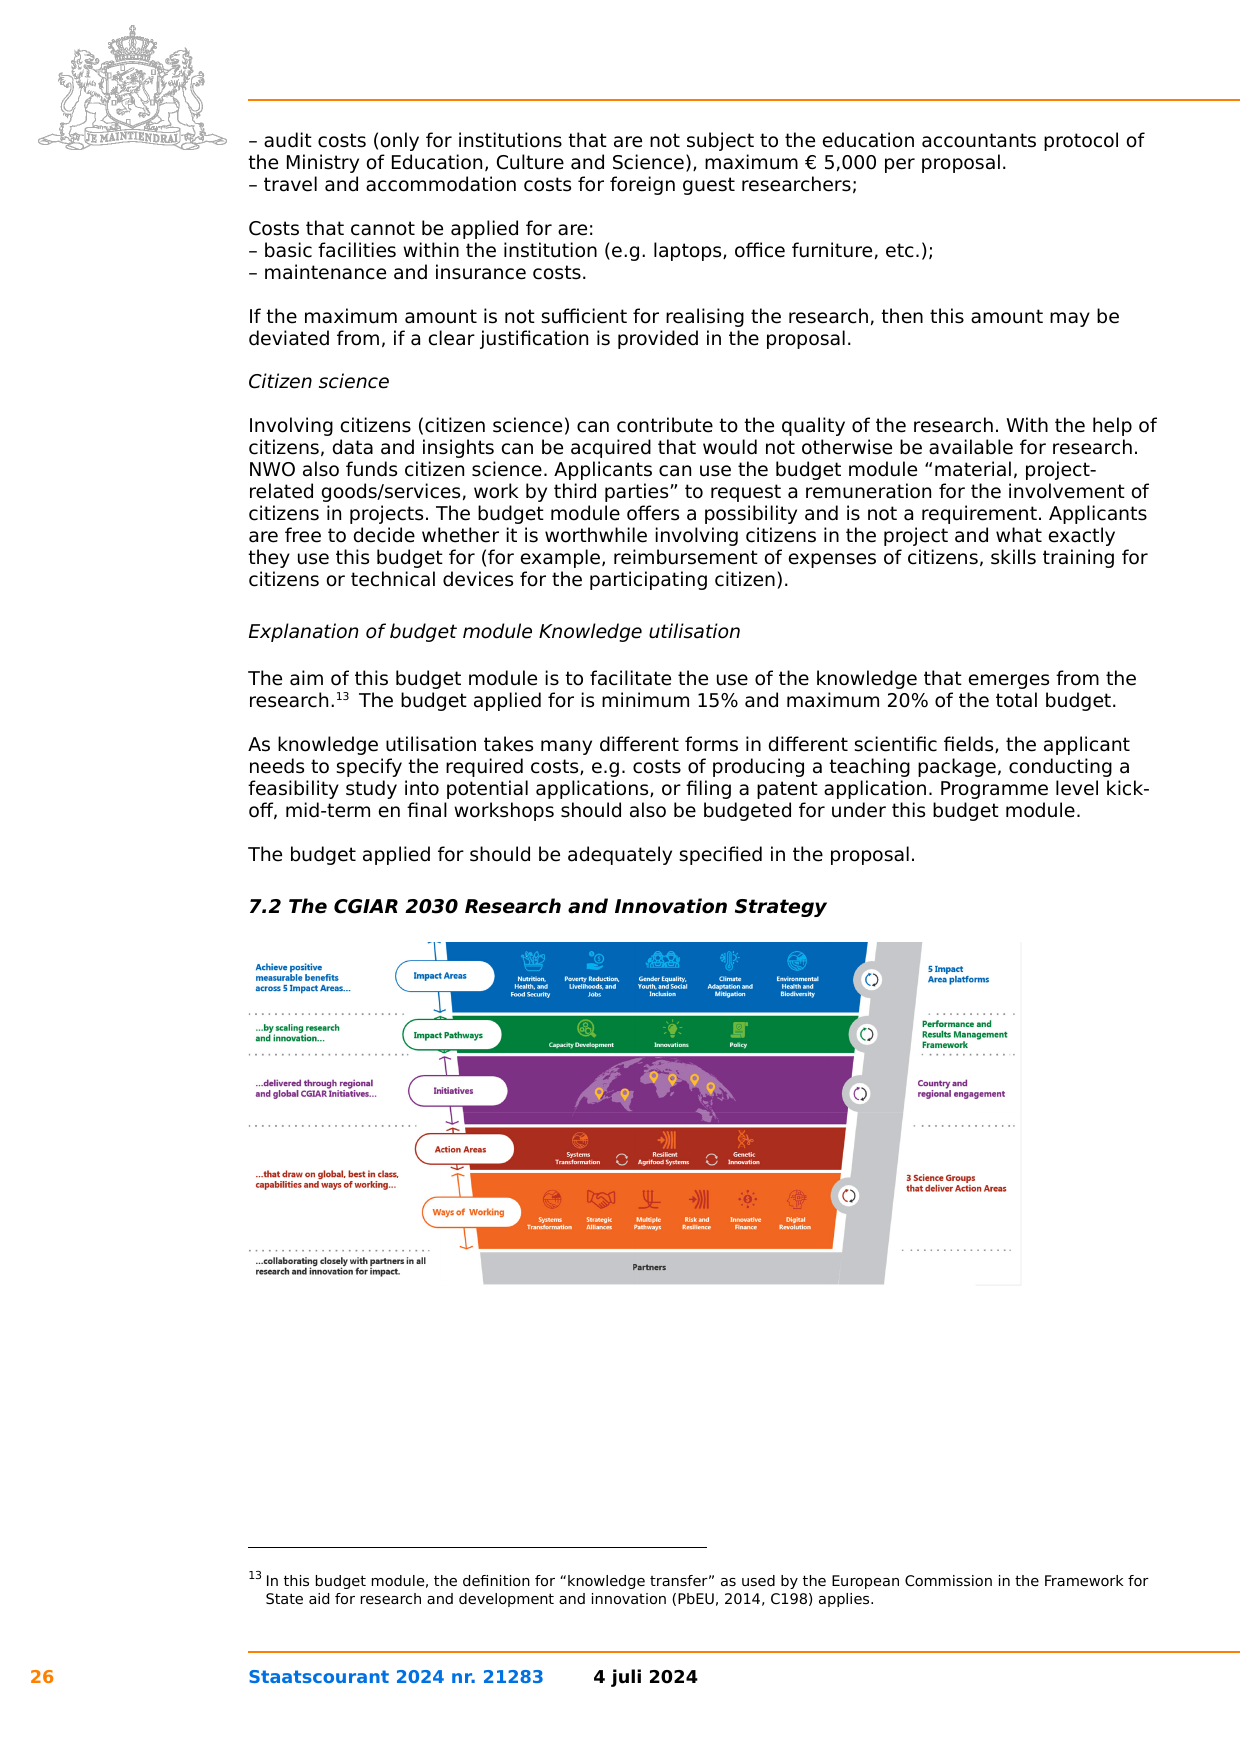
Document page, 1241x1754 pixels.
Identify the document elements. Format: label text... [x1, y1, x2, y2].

picture [38, 25, 227, 150]
text In this budget module, the definition for “knowledge transfer” as used by the European Commission in the Framework for State aid for research and development and innovation (PbEU, 2014, C198) applies. [248, 1569, 1163, 1608]
text Costs that cannot be applied for are: [248, 218, 1163, 240]
text As knowledge utilisation takes many different forms in different scientific fields, the applicant needs to specify the required costs, e.g. costs of producing a teaching package, conducting a feasibility study into potential applications, or filing a patent application. Programme level kick-off, mid-term en final workshops should also be budgeted for under this budget module. [248, 734, 1163, 822]
text Involving citizens (citizen science) can contribute to the quality of the research. With the help of citizens, data and insights can be acquired that would not otherwise be available for research. NWO also funds citizen science. Applicants can use the budget module “material, project-related goods/services, work by third parties” to request a remuneration for the involvement of citizens in projects. The budget module offers a possibility and is not a requirement. Applicants are free to decide whether it is worthwhile involving citizens in the project and what exactly they use this budget for (for example, reimbursement of expenses of citizens, skills training for citizens or technical devices for the participating citizen). [248, 415, 1163, 591]
subtitle Explanation of budget module Knowledge utilisation [248, 621, 1163, 643]
text – travel and accommodation costs for foreign guest researchers; [248, 174, 1163, 196]
text – basic facilities within the institution (e.g. laptops, office furniture, etc.); [248, 240, 1163, 262]
text – maintenance and insurance costs. [248, 262, 1163, 284]
subtitle 7.2 The CGIAR 2030 Research and Innovation Strategy [248, 896, 1163, 918]
text If the maximum amount is not sufficient for realising the research, then this amount may be deviated from, if a clear justification is provided in the proposal. [248, 306, 1163, 349]
text – audit costs (only for institutions that are not subject to the education accountants protocol of the Ministry of Education, Culture and Science), maximum € 5,000 per proposal. [248, 130, 1163, 174]
text The budget applied for should be adequately specified in the proposal. [248, 844, 1163, 866]
picture [248, 942, 1022, 1286]
subtitle Citizen science [248, 371, 1163, 393]
text The aim of this budget module is to facilitate the use of the knowledge that emerges from the research. The budget applied for is minimum 15% and maximum 20% of the total budget. [248, 668, 1163, 712]
